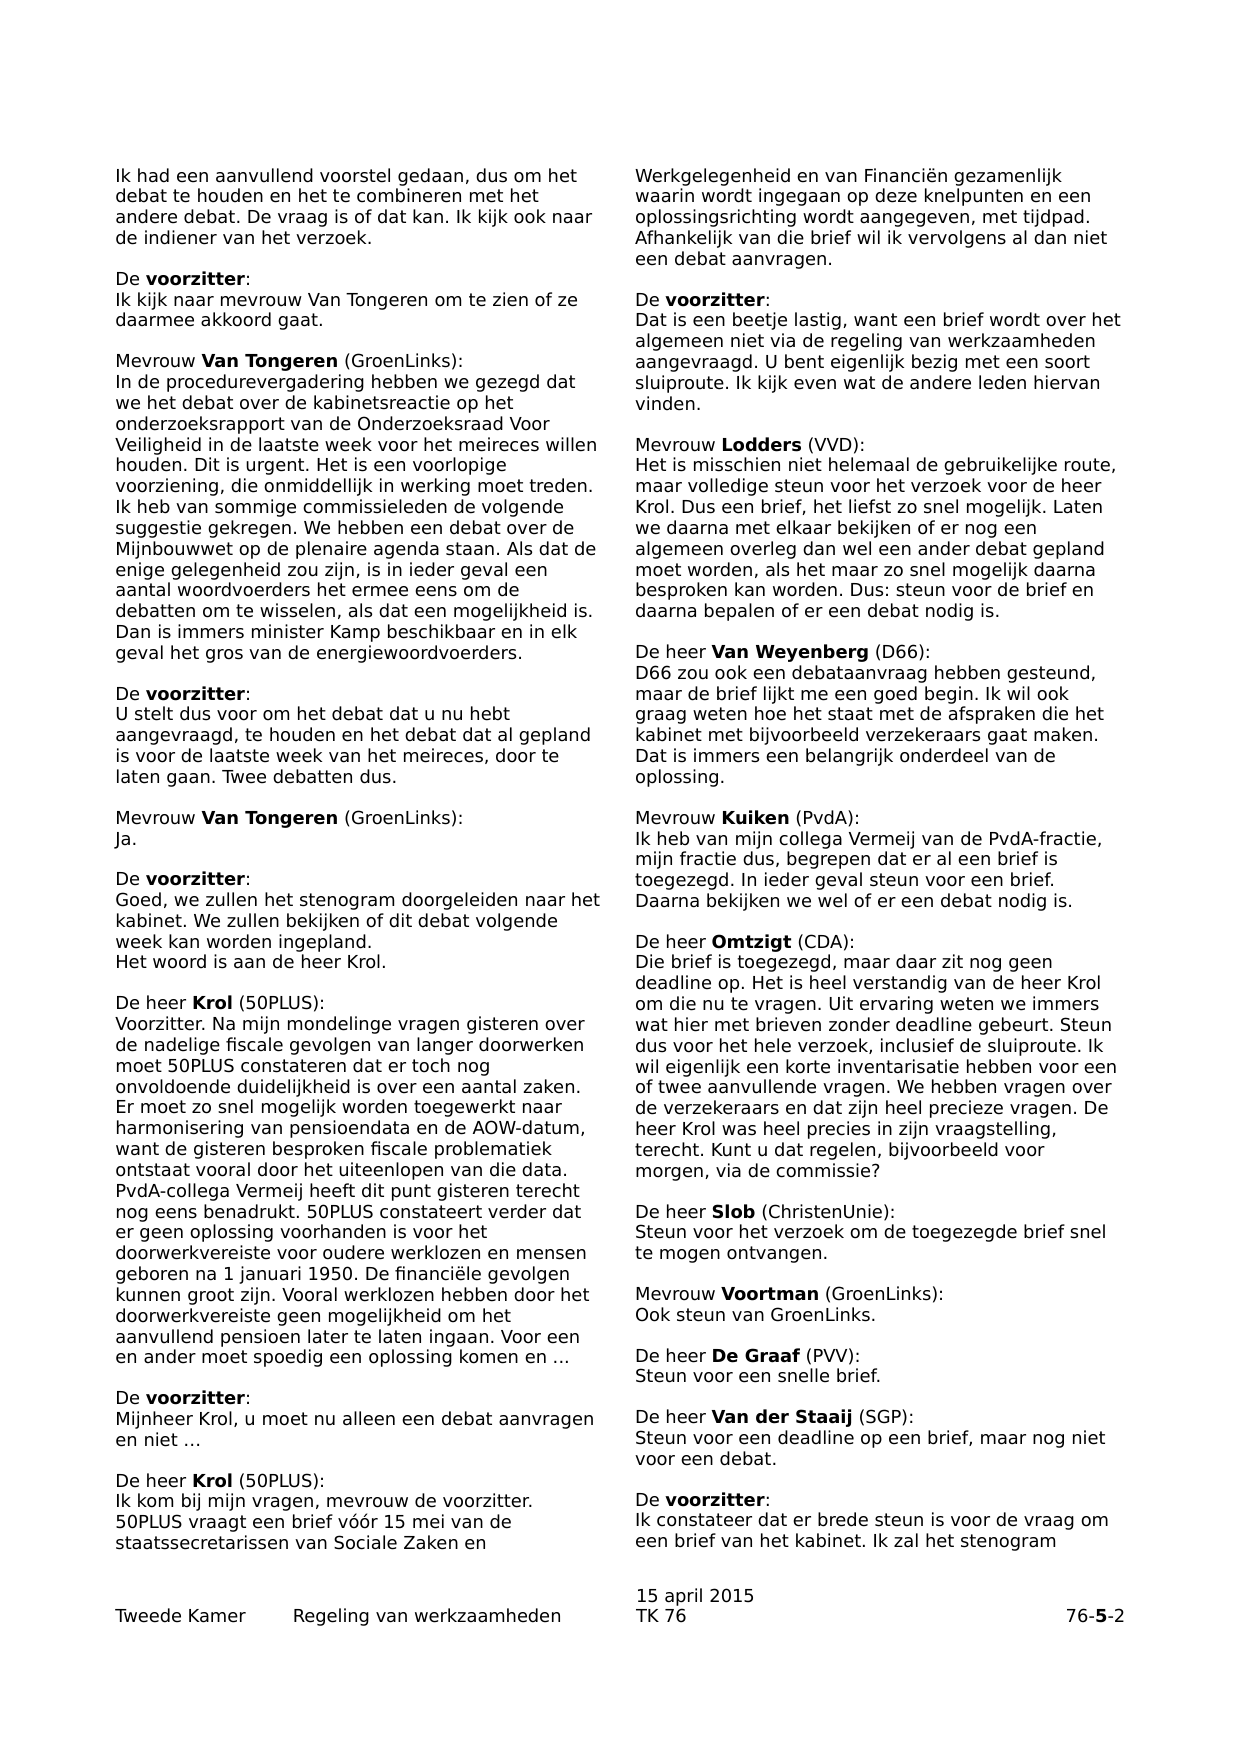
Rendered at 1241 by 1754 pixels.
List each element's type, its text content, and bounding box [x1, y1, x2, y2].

text Ook steun van GroenLinks. [635, 1304, 1125, 1325]
text De voorzitter: [115, 1388, 605, 1409]
text Ik kijk naar mevrouw Van Tongeren om te zien of ze daarmee akkoord gaat. [115, 289, 605, 331]
text De heer Van der Staaij (SGP): [635, 1407, 1125, 1428]
text Steun voor het verzoek om de toegezegde brief snel te mogen ontvangen. [635, 1222, 1125, 1264]
text Steun voor een deadline op een brief, maar nog niet voor een debat. [635, 1428, 1125, 1469]
text Die brief is toegezegd, maar daar zit nog geen deadline op. Het is heel verstandig van de heer Krol om die nu te vragen. Uit ervaring weten we immers wat hier met brieven zonder deadline gebeurt. Steun dus voor het hele verzoek, inclusief de sluiproute. Ik wil eigenlijk een korte inventarisatie hebben voor een of twee aanvullende vragen. We hebben vragen over de verzekeraars en dat zijn heel precieze vragen. De heer Krol was heel precies in zijn vraagstelling, terecht. Kunt u dat regelen, bijvoorbeeld voor morgen, via de commissie? [635, 952, 1125, 1181]
text De voorzitter: [115, 869, 605, 890]
text U stelt dus voor om het debat dat u nu hebt aangevraagd, te houden en het debat dat al gepland is voor de laatste week van het meireces, door te laten gaan. Twee debatten dus. [115, 704, 605, 787]
text Ja. [115, 828, 605, 849]
text Ik kom bij mijn vragen, mevrouw de voorzitter. 50PLUS vraagt een brief vóór 15 mei van de staatssecretarissen van Sociale Zaken en [115, 1491, 605, 1554]
text Ik had een aanvullend voorstel gedaan, dus om het debat te houden en het te combineren met het andere debat. De vraag is of dat kan. Ik kijk ook naar de indiener van het verzoek. [115, 165, 605, 249]
text Het woord is aan de heer Krol. [115, 952, 605, 973]
text Mijnheer Krol, u moet nu alleen een debat aanvragen en niet … [115, 1409, 605, 1450]
text De heer Krol (50PLUS): [115, 993, 605, 1014]
text Goed, we zullen het stenogram doorgeleiden naar het kabinet. We zullen bekijken of dit debat volgende week kan worden ingepland. [115, 890, 605, 952]
text In de procedurevergadering hebben we gezegd dat we het debat over de kabinetsreactie op het onderzoeksrapport van de Onderzoeksraad Voor Veiligheid in de laatste week voor het meireces willen houden. Dit is urgent. Het is een voorlopige voorziening, die onmiddellijk in werking moet treden. Ik heb van sommige commissieleden de volgende suggestie gekregen. We hebben een debat over de Mijnbouwwet op de plenaire agenda staan. Als dat de enige gelegenheid zou zijn, is in ieder geval een aantal woordvoerders het ermee eens om de debatten om te wisselen, als dat een mogelijkheid is. Dan is immers minister Kamp beschikbaar en in elk geval het gros van de energiewoordvoerders. [115, 372, 605, 663]
text De voorzitter: [115, 683, 605, 704]
text Mevrouw Van Tongeren (GroenLinks): [115, 351, 605, 372]
text Mevrouw Kuiken (PvdA): [635, 807, 1125, 828]
text Het is misschien niet helemaal de gebruikelijke route, maar volledige steun voor het verzoek voor de heer Krol. Dus een brief, het liefst zo snel mogelijk. Laten we daarna met elkaar bekijken of er nog een algemeen overleg dan wel een ander debat gepland moet worden, als het maar zo snel mogelijk daarna besproken kan worden. Dus: steun voor de brief en daarna bepalen of er een debat nodig is. [635, 455, 1125, 622]
text D66 zou ook een debataanvraag hebben gesteund, maar de brief lijkt me een goed begin. Ik wil ook graag weten hoe het staat met de afspraken die het kabinet met bijvoorbeeld verzekeraars gaat maken. Dat is immers een belangrijk onderdeel van de oplossing. [635, 662, 1125, 787]
text Dat is een beetje lastig, want een brief wordt over het algemeen niet via de regeling van werkzaamheden aangevraagd. U bent eigenlijk bezig met een soort sluiproute. Ik kijk even wat de andere leden hiervan vinden. [635, 310, 1125, 414]
text De heer Krol (50PLUS): [115, 1470, 605, 1491]
text De voorzitter: [635, 1489, 1125, 1510]
text Steun voor een snelle brief. [635, 1366, 1125, 1387]
text Ik heb van mijn collega Vermeij van de PvdA-fractie, mijn fractie dus, begrepen dat er al een brief is toegezegd. In ieder geval steun voor een brief. Daarna bekijken we wel of er een debat nodig is. [635, 828, 1125, 912]
text Ik constateer dat er brede steun is voor de vraag om een brief van het kabinet. Ik zal het stenogram [635, 1510, 1125, 1552]
text Werkgelegenheid en van Financiën gezamenlijk waarin wordt ingegaan op deze knelpunten en een oplossingsrichting wordt aangegeven, met tijdpad. Afhankelijk van die brief wil ik vervolgens al dan niet een debat aanvragen. [635, 165, 1125, 269]
text De voorzitter: [115, 269, 605, 289]
text De heer De Graaf (PVV): [635, 1345, 1125, 1366]
text Voorzitter. Na mijn mondelinge vragen gisteren over de nadelige fiscale gevolgen van langer doorwerken moet 50PLUS constateren dat er toch nog onvoldoende duidelijkheid is over een aantal zaken. Er moet zo snel mogelijk worden toegewerkt naar harmonisering van pensioendata en de AOW-datum, want de gisteren besproken fiscale problematiek ontstaat vooral door het uiteenlopen van die data. PvdA-collega Vermeij heeft dit punt gisteren terecht nog eens benadrukt. 50PLUS constateert verder dat er geen oplossing voorhanden is voor het doorwerkvereiste voor oudere werklozen en mensen geboren na 1 januari 1950. De financiële gevolgen kunnen groot zijn. Vooral werklozen hebben door het doorwerkvereiste geen mogelijkheid om het aanvullend pensioen later te laten ingaan. Voor een en ander moet spoedig een oplossing komen en ... [115, 1014, 605, 1368]
text Mevrouw Lodders (VVD): [635, 434, 1125, 455]
text De voorzitter: [635, 289, 1125, 310]
text Mevrouw Voortman (GroenLinks): [635, 1284, 1125, 1304]
text De heer Slob (ChristenUnie): [635, 1201, 1125, 1222]
text De heer Omtzigt (CDA): [635, 932, 1125, 952]
text De heer Van Weyenberg (D66): [635, 642, 1125, 662]
text Mevrouw Van Tongeren (GroenLinks): [115, 807, 605, 828]
